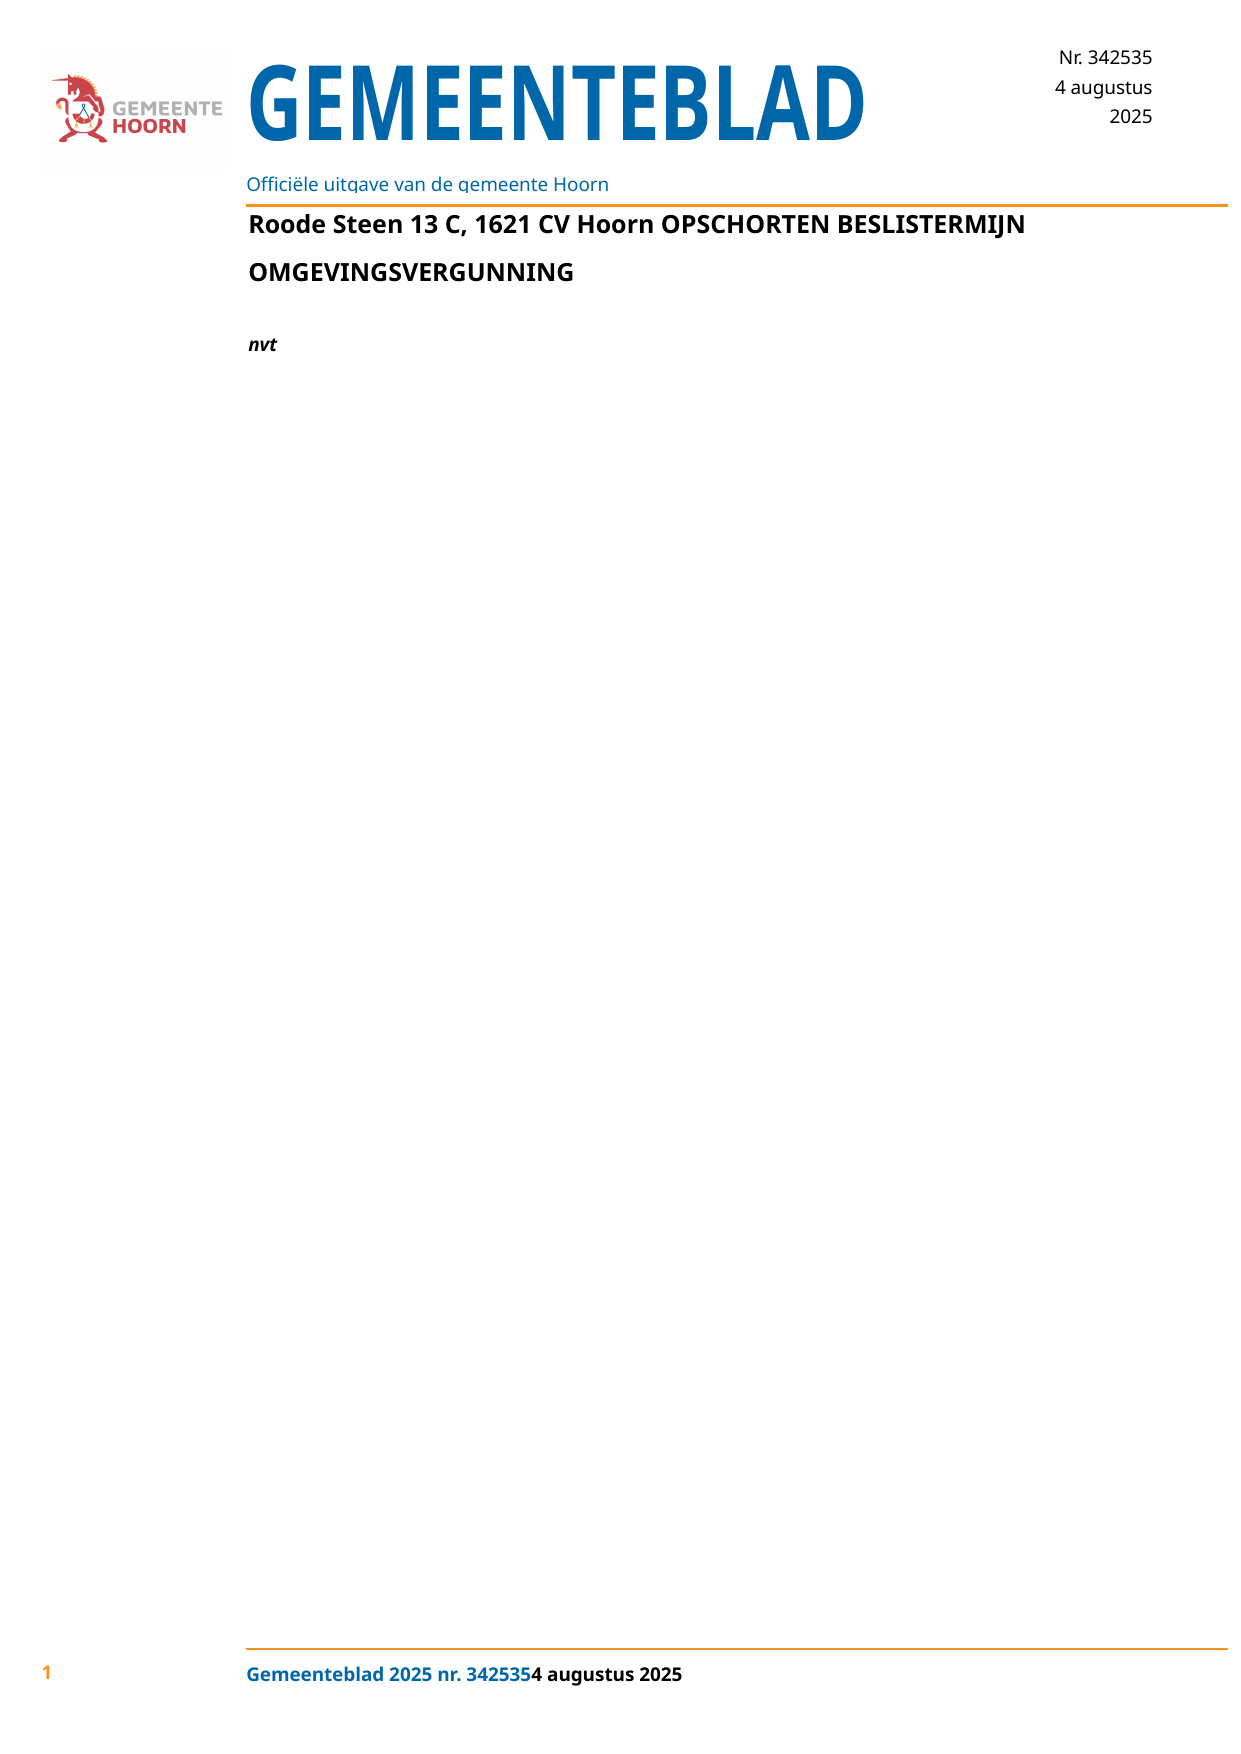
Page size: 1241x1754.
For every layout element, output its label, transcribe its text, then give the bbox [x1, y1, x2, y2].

text Roode Steen 13 C, 1621 CV Hoorn OPSCHORTEN BESLISTERMIJN OMGEVINGSVERGUNNING [248, 207, 1152, 288]
text nvt [248, 331, 1152, 357]
picture [41, 47, 231, 172]
